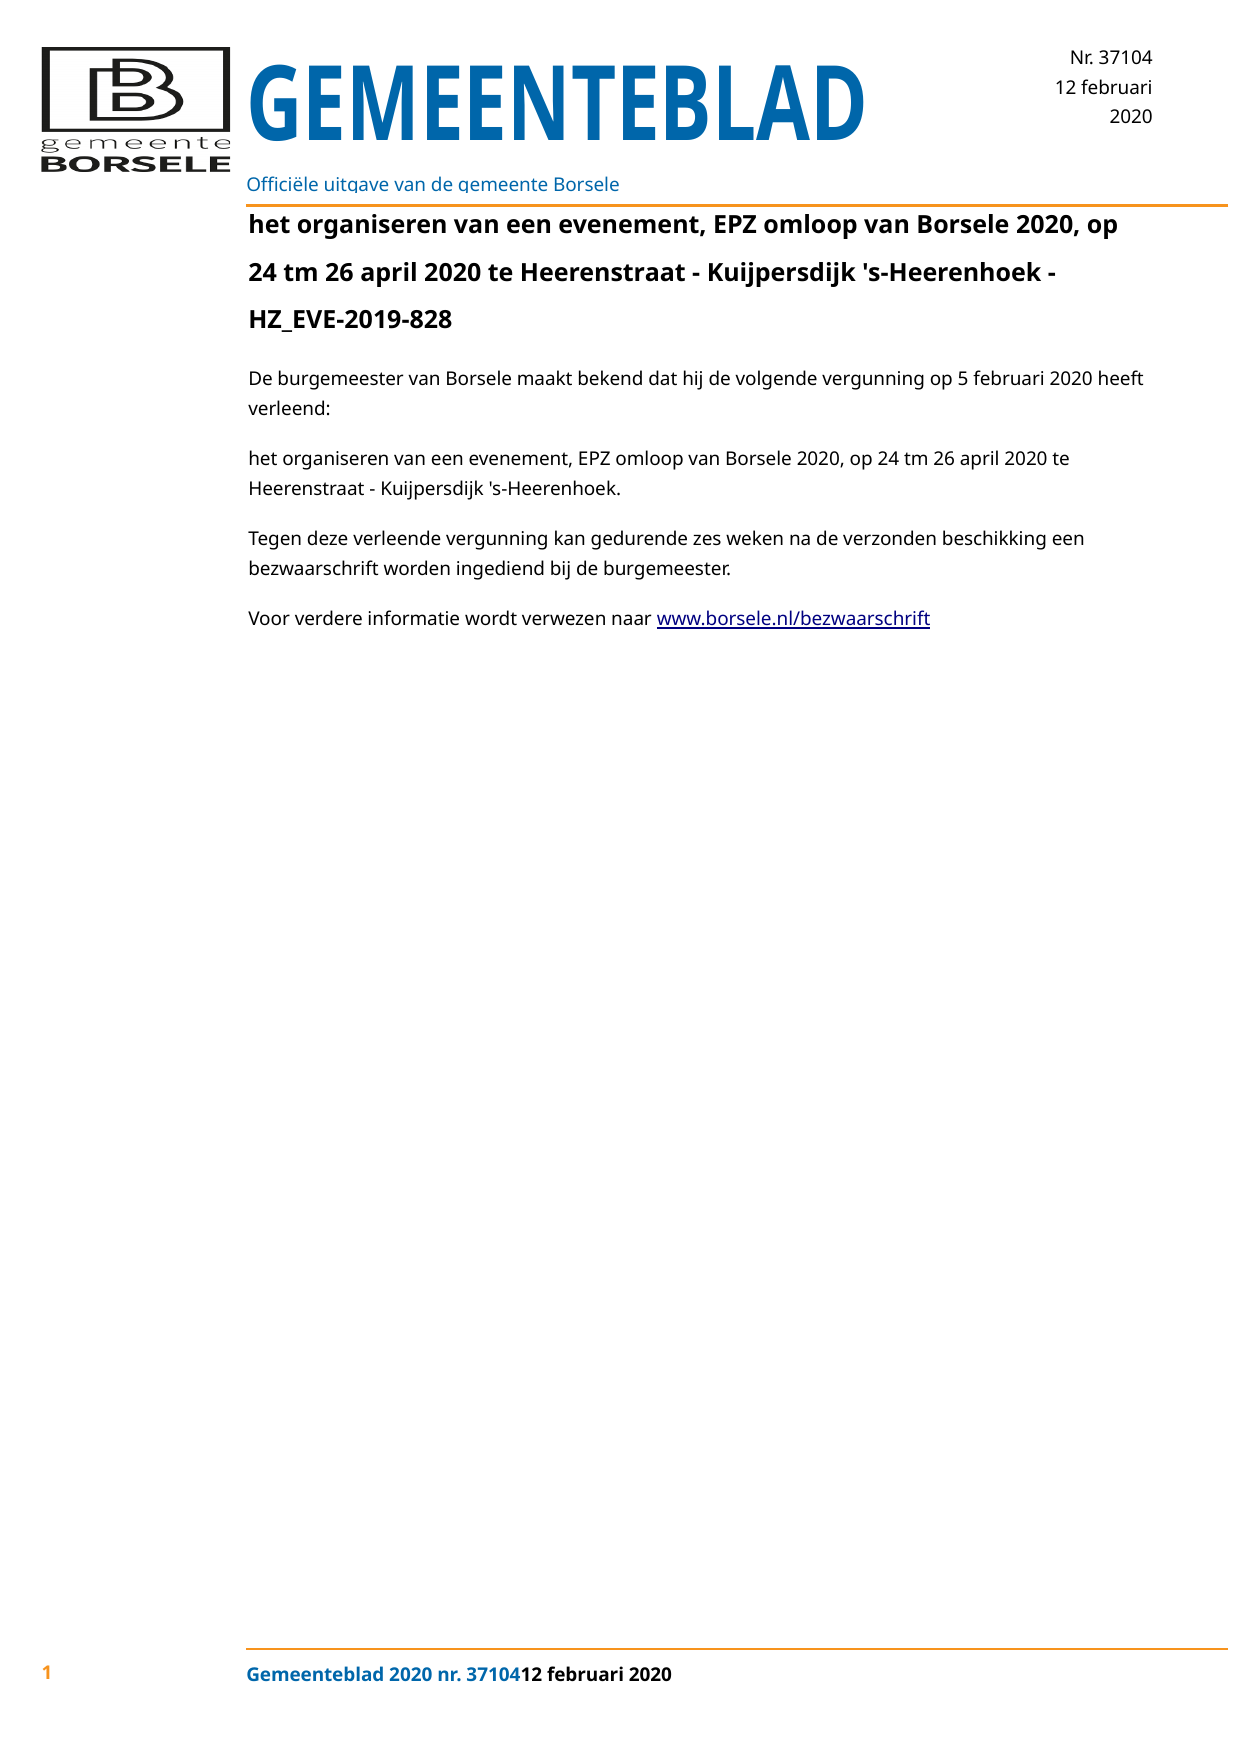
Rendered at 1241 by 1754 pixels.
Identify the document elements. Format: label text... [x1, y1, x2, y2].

text Voor verdere informatie wordt verwezen naar www.borsele.nl/bezwaarschrift [248, 606, 1152, 631]
text het organiseren van een evenement, EPZ omloop van Borsele 2020, op 24 tm 26 april 2020 te Heerenstraat - Kuijpersdijk 's-Heerenhoek - HZ_EVE-2019-828 [248, 207, 1152, 336]
picture [41, 47, 231, 172]
text De burgemeester van Borsele maakt bekend dat hij de volgende vergunning op 5 februari 2020 heeft verleend: [248, 366, 1152, 421]
text Tegen deze verleende vergunning kan gedurende zes weken na de verzonden beschikking een bezwaarschrift worden ingediend bij de burgemeester. [248, 526, 1152, 581]
text het organiseren van een evenement, EPZ omloop van Borsele 2020, op 24 tm 26 april 2020 te Heerenstraat - Kuijpersdijk 's-Heerenhoek. [248, 446, 1152, 501]
